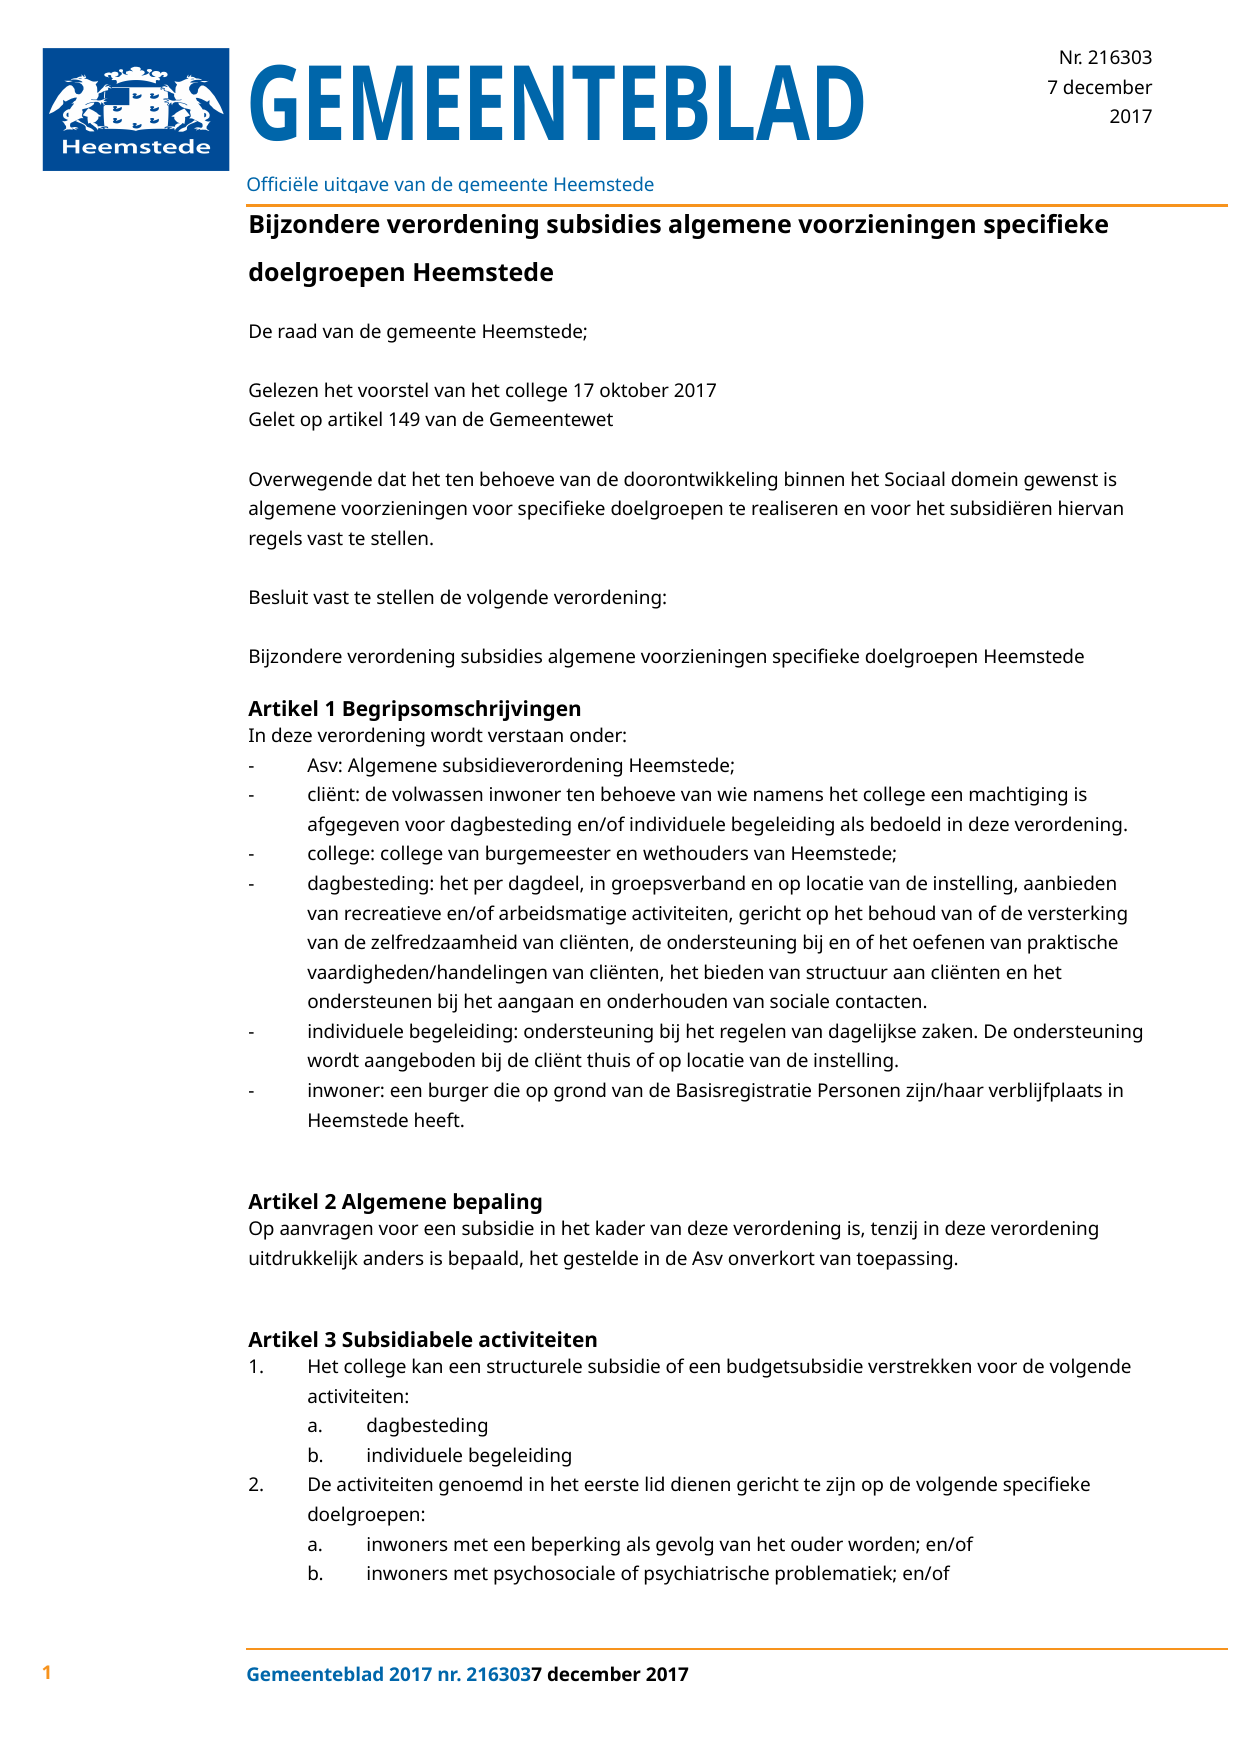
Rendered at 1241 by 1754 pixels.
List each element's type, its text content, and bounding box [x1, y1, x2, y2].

text In deze verordening wordt verstaan onder: [248, 722, 1152, 748]
text De raad van de gemeente Heemstede; [248, 318, 1152, 344]
list individuele begeleiding [307, 1442, 1152, 1468]
text Bijzondere verordening subsidies algemene voorzieningen specifieke doelgroepen Heemstede [248, 643, 1152, 669]
list dagbesteding [307, 1412, 1152, 1438]
list inwoner: een burger die op grond van de Basisregistratie Personen zijn/haar verblijfplaats in Heemstede heeft. [248, 1077, 1152, 1132]
list inwoners met psychosociale of psychiatrische problematiek; en/of [307, 1560, 1152, 1586]
list Asv: Algemene subsidieverordening Heemstede; [248, 752, 1152, 777]
text Bijzondere verordening subsidies algemene voorzieningen specifieke doelgroepen Heemstede [248, 207, 1152, 288]
list cliënt: de volwassen inwoner ten behoeve van wie namens het college een machtiging is afgegeven voor dagbesteding en/of individuele begeleiding als bedoeld in deze verordening. [248, 781, 1152, 837]
text Gelezen het voorstel van het college 17 oktober 2017 [248, 377, 1152, 403]
text Artikel 1 Begripsomschrijvingen [248, 694, 1152, 722]
list individuele begeleiding: ondersteuning bij het regelen van dagelijkse zaken. De ondersteuning wordt aangeboden bij de cliënt thuis of op locatie van de instelling. [248, 1018, 1152, 1073]
list dagbesteding: het per dagdeel, in groepsverband en op locatie van de instelling, aanbieden van recreatieve en/of arbeidsmatige activiteiten, gericht op het behoud van of de versterking van de zelfredzaamheid van cliënten, de ondersteuning bij en of het oefenen van praktische vaardigheden/handelingen van cliënten, het bieden van structuur aan cliënten en het ondersteunen bij het aangaan en onderhouden van sociale contacten. [248, 870, 1152, 1014]
list college: college van burgemeester en wethouders van Heemstede; [248, 841, 1152, 866]
list De activiteiten genoemd in het eerste lid dienen gericht te zijn op de volgende specifieke doelgroepen: [248, 1472, 1152, 1527]
text Gelet op artikel 149 van de Gemeentewet [248, 407, 1152, 432]
text Artikel 2 Algemene bepaling [248, 1187, 1152, 1215]
text Op aanvragen voor een subsidie in het kader van deze verordening is, tenzij in deze verordening uitdrukkelijk anders is bepaald, het gestelde in de Asv onverkort van toepassing. [248, 1215, 1152, 1271]
text Besluit vast te stellen de volgende verordening: [248, 584, 1152, 610]
text Overwegende dat het ten behoeve van de doorontwikkeling binnen het Sociaal domein gewenst is algemene voorzieningen voor specifieke doelgroepen te realiseren en voor het subsidiëren hiervan regels vast te stellen. [248, 466, 1152, 551]
picture [41, 47, 231, 172]
list inwoners met een beperking als gevolg van het ouder worden; en/of [307, 1531, 1152, 1556]
list Het college kan een structurele subsidie of een budgetsubsidie verstrekken voor de volgende activiteiten: [248, 1353, 1152, 1408]
text Artikel 3 Subsidiabele activiteiten [248, 1325, 1152, 1353]
